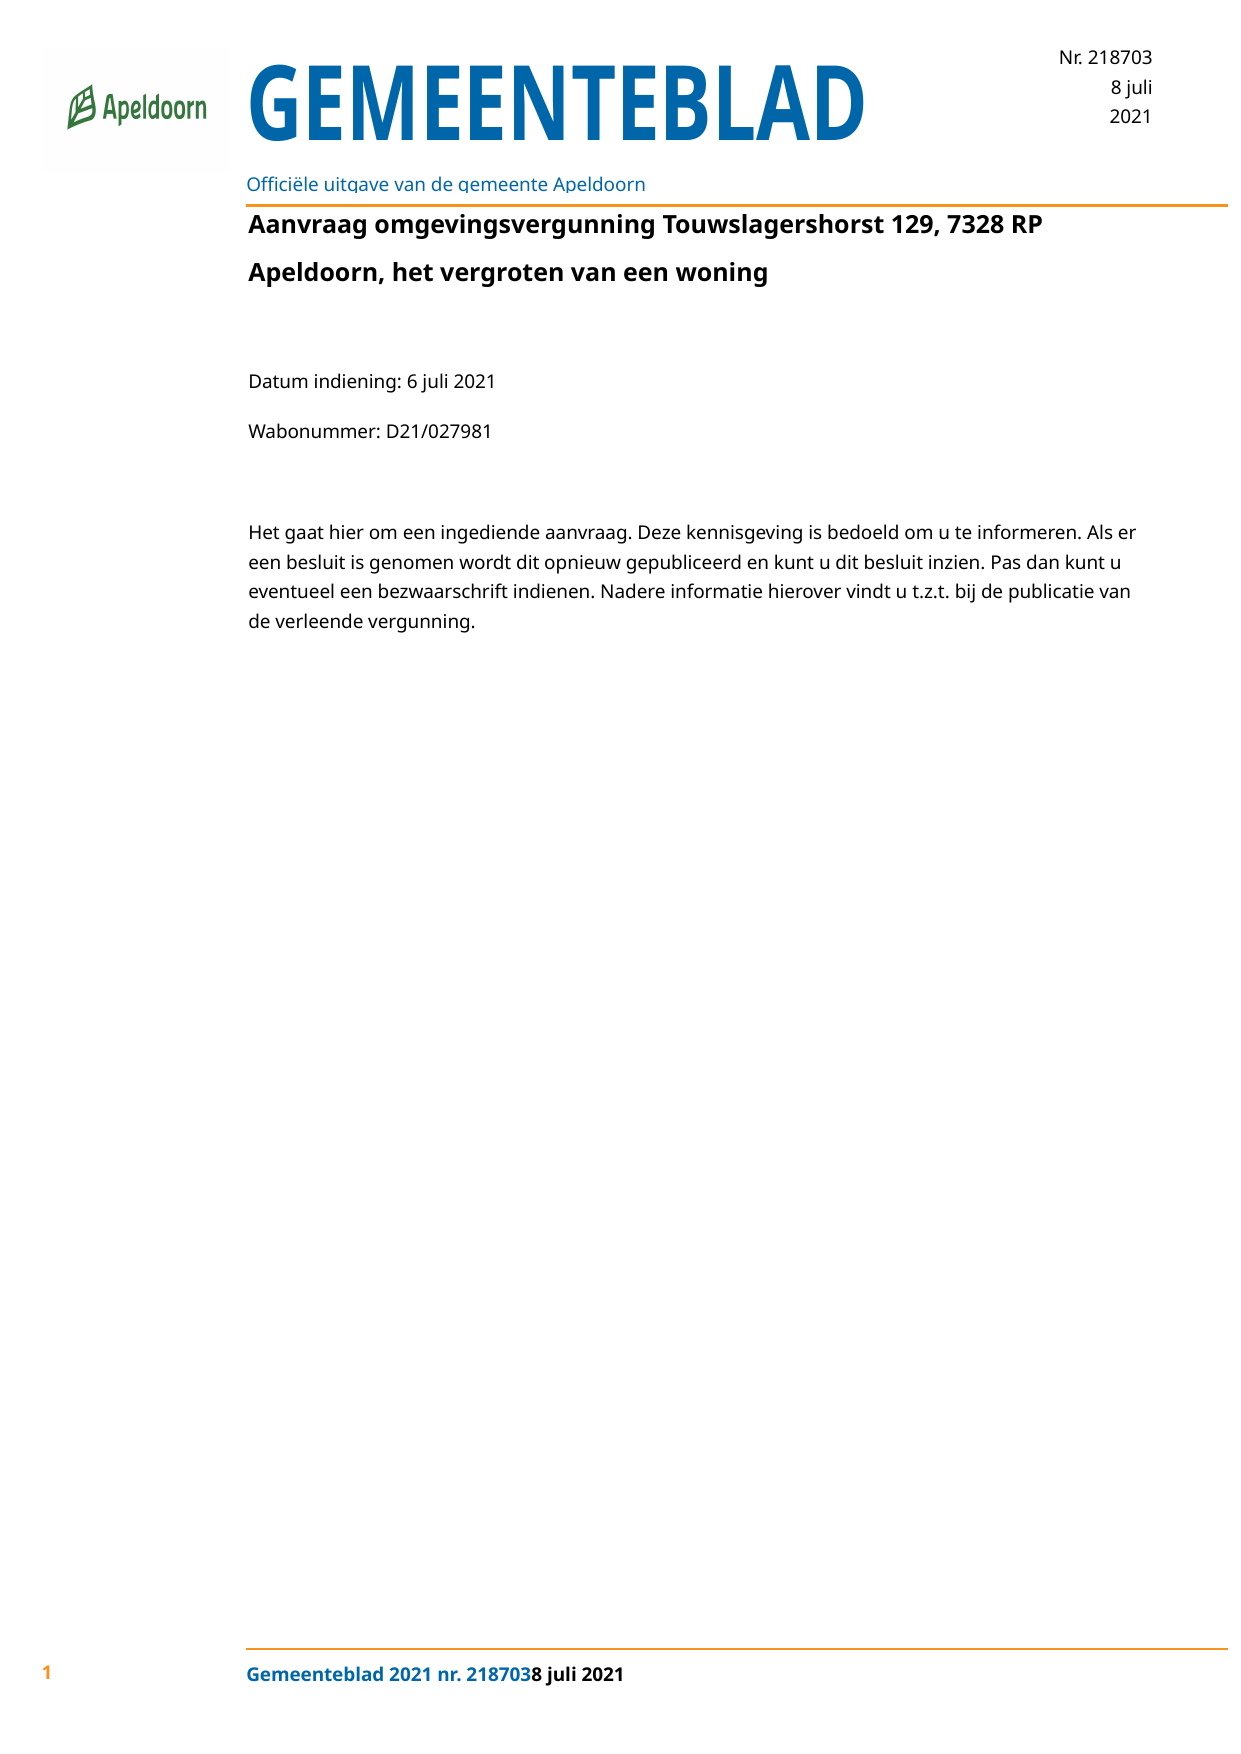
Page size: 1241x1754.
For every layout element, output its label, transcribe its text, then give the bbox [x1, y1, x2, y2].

picture [41, 47, 231, 172]
text Datum indiening: 6 juli 2021 [248, 368, 1152, 394]
text Aanvraag omgevingsvergunning Touwslagershorst 129, 7328 RP Apeldoorn, het vergroten van een woning [248, 207, 1152, 288]
text Wabonummer: D21/027981 [248, 419, 1152, 444]
text Het gaat hier om een ingediende aanvraag. Deze kennisgeving is bedoeld om u te informeren. Als er een besluit is genomen wordt dit opnieuw gepubliceerd en kunt u dit besluit inzien. Pas dan kunt u eventueel een bezwaarschrift indienen. Nadere informatie hierover vindt u t.z.t. bij de publicatie van de verleende vergunning. [248, 519, 1152, 634]
